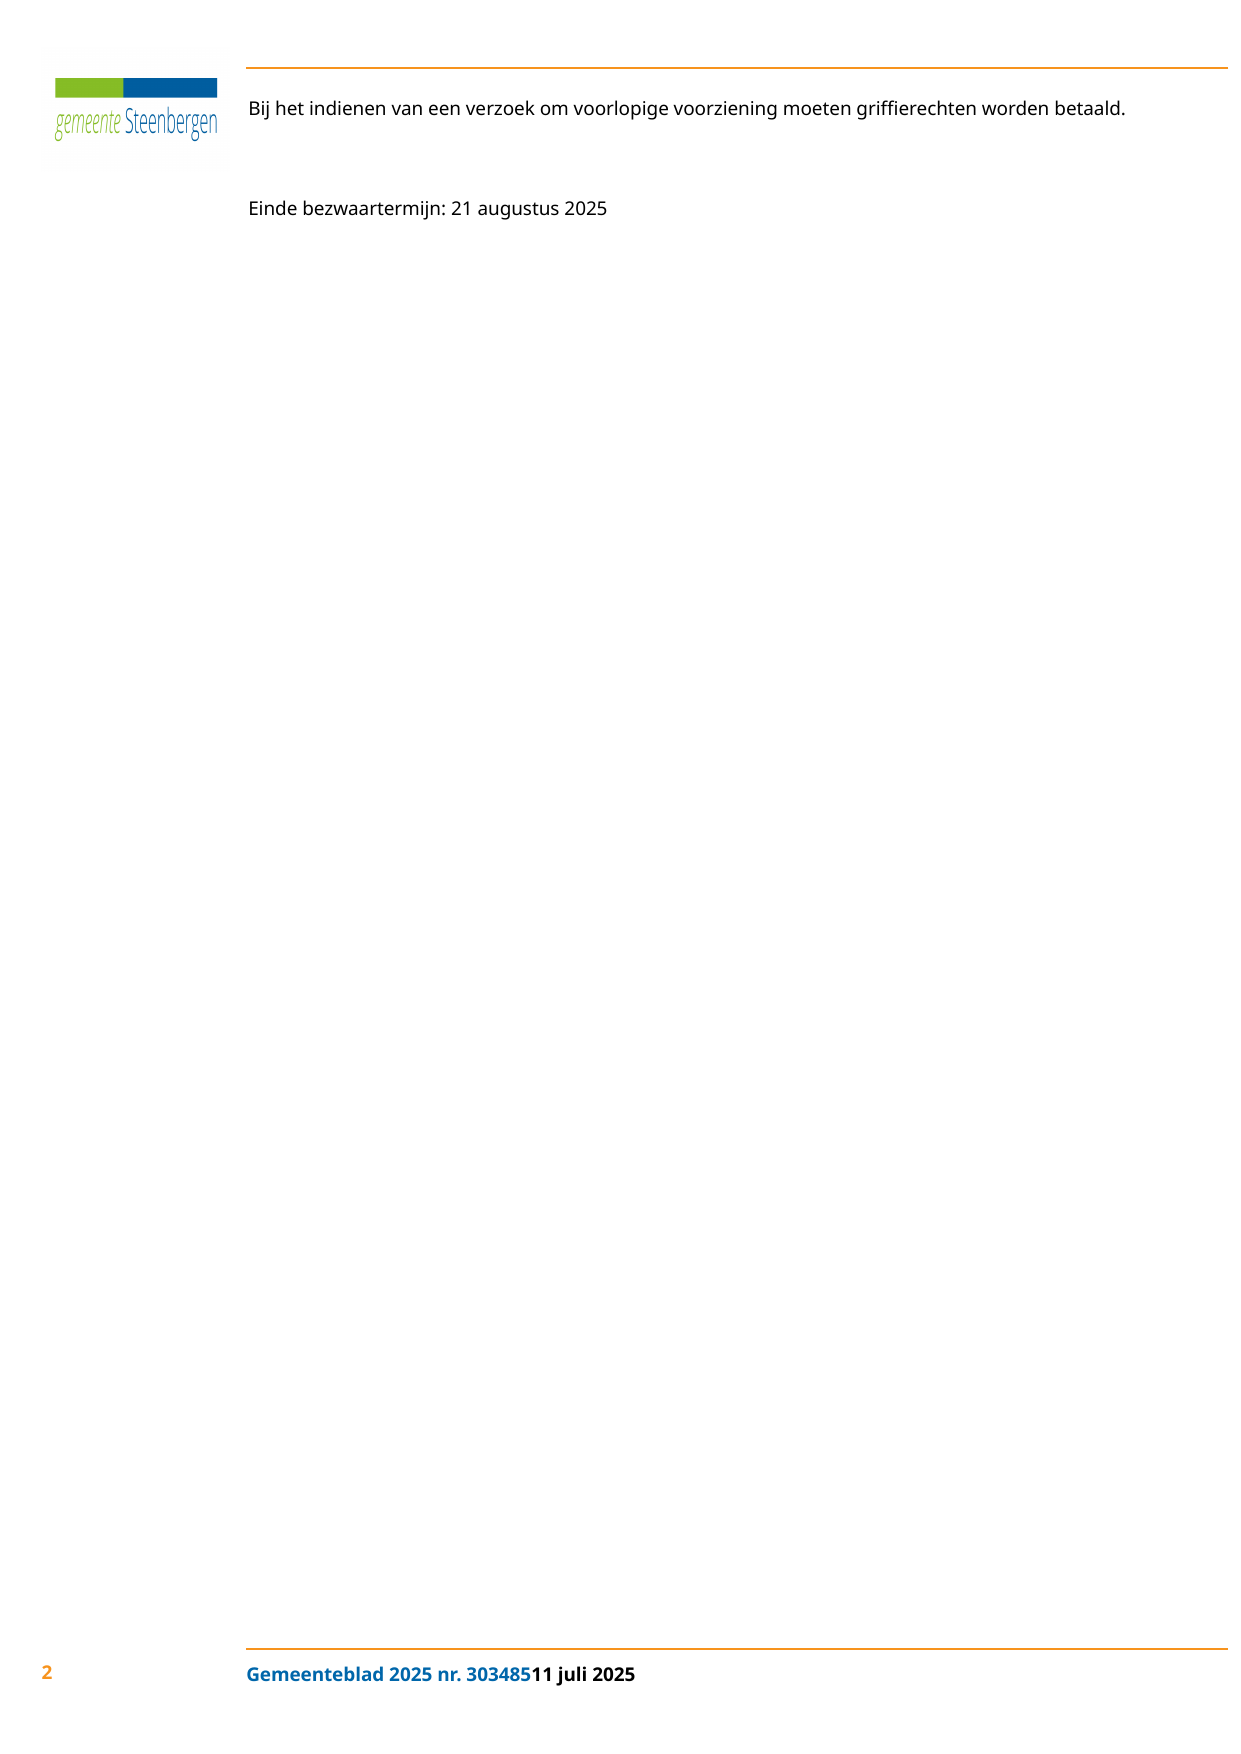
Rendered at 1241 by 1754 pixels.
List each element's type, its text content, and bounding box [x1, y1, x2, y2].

picture [41, 47, 231, 172]
text Einde bezwaartermijn: 21 augustus 2025 [248, 196, 1152, 221]
text Bij het indienen van een verzoek om voorlopige voorziening moeten griffierechten worden betaald. [248, 95, 1152, 121]
